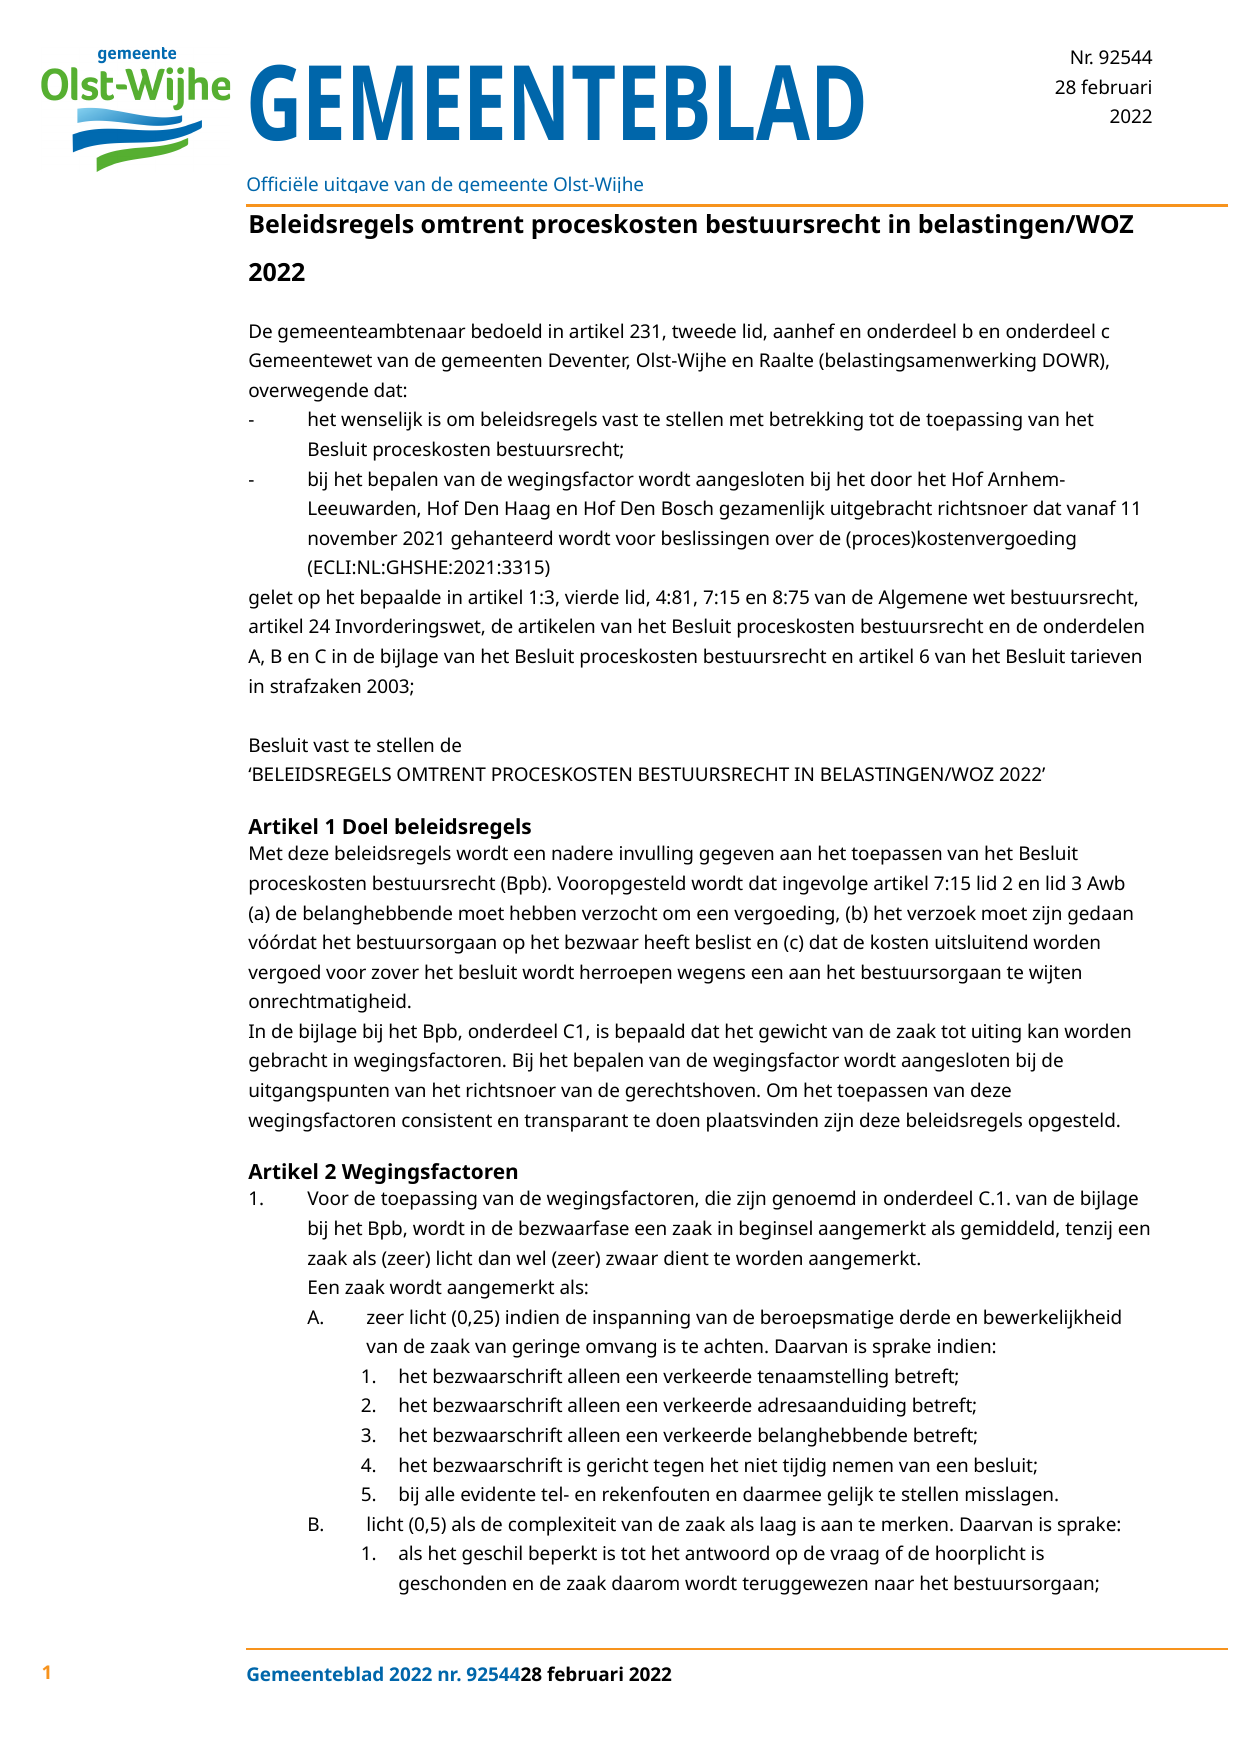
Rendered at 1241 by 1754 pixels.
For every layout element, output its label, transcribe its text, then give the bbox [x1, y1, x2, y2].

list bij alle evidente tel- en rekenfouten en daarmee gelijk te stellen misslagen. [361, 1481, 1152, 1507]
text Artikel 2 Wegingsfactoren [248, 1157, 1152, 1186]
text Met deze beleidsregels wordt een nadere invulling gegeven aan het toepassen van het Besluit proceskosten bestuursrecht (Bpb). Vooropgesteld wordt dat ingevolge artikel 7:15 lid 2 en lid 3 Awb (a) de belanghebbende moet hebben verzocht om een vergoeding, (b) het verzoek moet zijn gedaan vóórdat het bestuursorgaan op het bezwaar heeft beslist en (c) dat de kosten uitsluitend worden vergoed voor zover het besluit wordt herroepen wegens een aan het bestuursorgaan te wijten onrechtmatigheid. [248, 841, 1152, 1014]
list het bezwaarschrift is gericht tegen het niet tijdig nemen van een besluit; [361, 1452, 1152, 1478]
list zeer licht (0,25) indien de inspanning van de beroepsmatige derde en bewerkelijkheid van de zaak van geringe omvang is te achten. Daarvan is sprake indien: [307, 1304, 1152, 1359]
text In de bijlage bij het Bpb, onderdeel C1, is bepaald dat het gewicht van de zaak tot uiting kan worden gebracht in wegingsfactoren. Bij het bepalen van de wegingsfactor wordt aangesloten bij de uitgangspunten van het richtsnoer van de gerechtshoven. Om het toepassen van deze wegingsfactoren consistent en transparant te doen plaatsvinden zijn deze beleidsregels opgesteld. [248, 1018, 1152, 1132]
list bij het bepalen van de wegingsfactor wordt aangesloten bij het door het Hof Arnhem-Leeuwarden, Hof Den Haag en Hof Den Bosch gezamenlijk uitgebracht richtsnoer dat vanaf 11 november 2021 gehanteerd wordt voor beslissingen over de (proces)kostenvergoeding (ECLI:NL:GHSHE:2021:3315) [248, 466, 1152, 580]
text Besluit vast te stellen de [248, 732, 1152, 758]
list het bezwaarschrift alleen een verkeerde belanghebbende betreft; [361, 1422, 1152, 1448]
list als het geschil beperkt is tot het antwoord op de vraag of de hoorplicht is geschonden en de zaak daarom wordt teruggewezen naar het bestuursorgaan; [361, 1541, 1152, 1596]
text ‘BELEIDSREGELS OMTRENT PROCESKOSTEN BESTUURSRECHT IN BELASTINGEN/WOZ 2022’ [248, 762, 1152, 787]
list Een zaak wordt aangemerkt als: [248, 1274, 1152, 1300]
picture [41, 47, 231, 172]
list Voor de toepassing van de wegingsfactoren, die zijn genoemd in onderdeel C.1. van de bijlage bij het Bpb, wordt in de bezwaarfase een zaak in beginsel aangemerkt als gemiddeld, tenzij een zaak als (zeer) licht dan wel (zeer) zwaar dient te worden aangemerkt. [248, 1186, 1152, 1271]
text gelet op het bepaalde in artikel 1:3, vierde lid, 4:81, 7:15 en 8:75 van de Algemene wet bestuursrecht, artikel 24 Invorderingswet, de artikelen van het Besluit proceskosten bestuursrecht en de onderdelen A, B en C in de bijlage van het Besluit proceskosten bestuursrecht en artikel 6 van het Besluit tarieven in strafzaken 2003; [248, 584, 1152, 699]
text overwegende dat: [248, 377, 1152, 403]
list licht (0,5) als de complexiteit van de zaak als laag is aan te merken. Daarvan is sprake: [307, 1511, 1152, 1537]
text Beleidsregels omtrent proceskosten bestuursrecht in belastingen/WOZ 2022 [248, 207, 1152, 288]
list het bezwaarschrift alleen een verkeerde adresaanduiding betreft; [361, 1393, 1152, 1418]
list het wenselijk is om beleidsregels vast te stellen met betrekking tot de toepassing van het Besluit proceskosten bestuursrecht; [248, 407, 1152, 462]
text De gemeenteambtenaar bedoeld in artikel 231, tweede lid, aanhef en onderdeel b en onderdeel c Gemeentewet van de gemeenten Deventer, Olst-Wijhe en Raalte (belastingsamenwerking DOWR), [248, 318, 1152, 373]
list het bezwaarschrift alleen een verkeerde tenaamstelling betreft; [361, 1363, 1152, 1389]
text Artikel 1 Doel beleidsregels [248, 812, 1152, 841]
